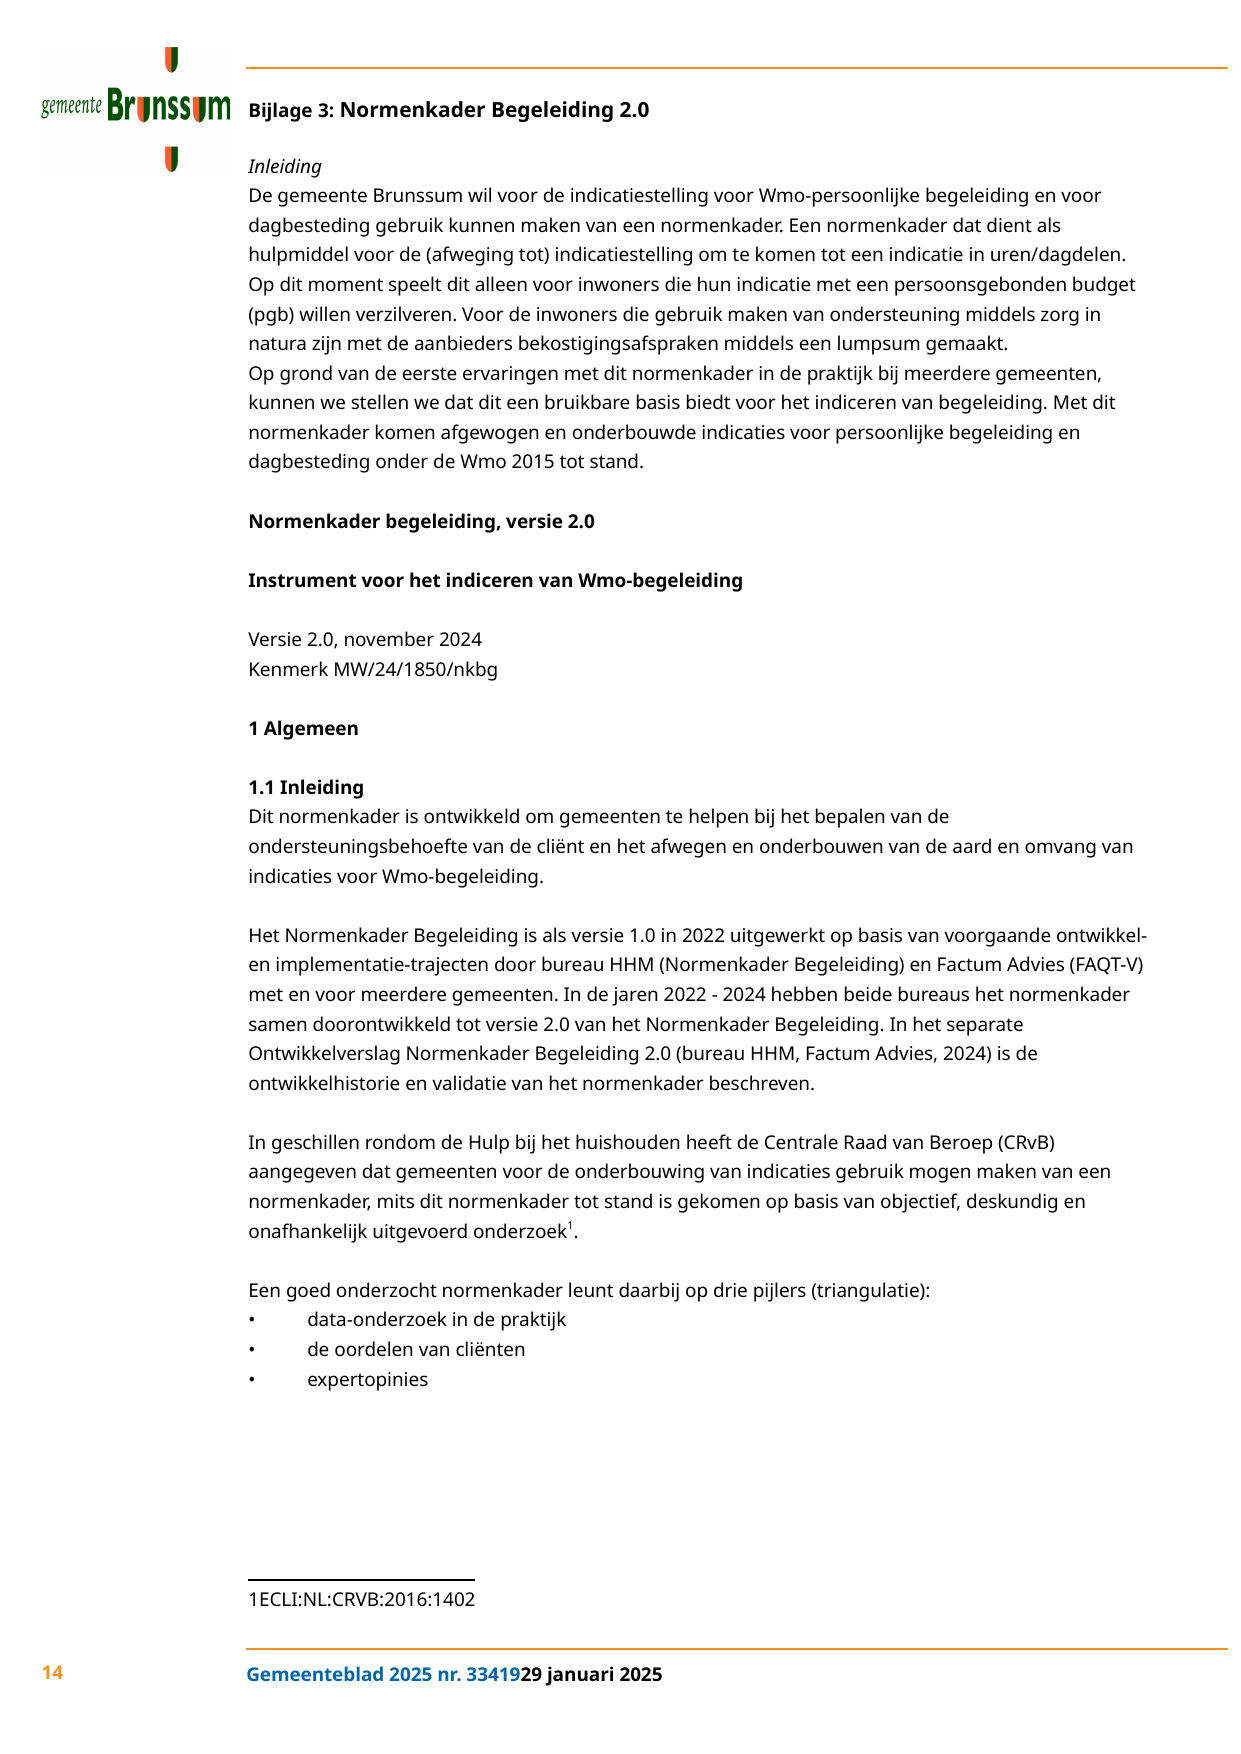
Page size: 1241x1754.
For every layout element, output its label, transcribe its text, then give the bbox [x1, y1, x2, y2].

text In geschillen rondom de Hulp bij het huishouden heeft de Centrale Raad van Beroep (CRvB) aangegeven dat gemeenten voor de onderbouwing van indicaties gebruik mogen maken van een normenkader, mits dit normenkader tot stand is gekomen op basis van objectief, deskundig en onafhankelijk uitgevoerd onderzoek. [248, 1129, 1152, 1244]
text Bijlage 3: Normenkader Begeleiding 2.0 [248, 95, 1152, 123]
list de oordelen van cliënten [248, 1336, 1152, 1362]
text Instrument voor het indiceren van Wmo-begeleiding [248, 567, 1152, 593]
text De gemeente Brunssum wil voor de indicatiestelling voor Wmo-persoonlijke begeleiding en voor dagbesteding gebruik kunnen maken van een normenkader. Een normenkader dat dient als hulpmiddel voor de (afweging tot) indicatiestelling om te komen tot een indicatie in uren/dagdelen. Op dit moment speelt dit alleen voor inwoners die hun indicatie met een persoonsgebonden budget (pgb) willen verzilveren. Voor de inwoners die gebruik maken van ondersteuning middels zorg in natura zijn met de aanbieders bekostigingsafspraken middels een lumpsum gemaakt. [248, 182, 1152, 356]
text ECLI:NL:CRVB:2016:1402 [248, 1586, 1152, 1612]
text Het Normenkader Begeleiding is als versie 1.0 in 2022 uitgewerkt op basis van voorgaande ontwikkel- en implementatie-trajecten door bureau HHM (Normenkader Begeleiding) en Factum Advies (FAQT-V) met en voor meerdere gemeenten. In de jaren 2022 - 2024 hebben beide bureaus het normenkader samen doorontwikkeld tot versie 2.0 van het Normenkader Begeleiding. In het separate Ontwikkelverslag Normenkader Begeleiding 2.0 (bureau HHM, Factum Advies, 2024) is de ontwikkelhistorie en validatie van het normenkader beschreven. [248, 922, 1152, 1096]
text Versie 2.0, november 2024 [248, 626, 1152, 652]
list data-onderzoek in de praktijk [248, 1307, 1152, 1332]
text 1 Algemeen [248, 715, 1152, 741]
text Een goed onderzocht normenkader leunt daarbij op drie pijlers (triangulatie): [248, 1277, 1152, 1303]
text Dit normenkader is ontwikkeld om gemeenten te helpen bij het bepalen van de ondersteuningsbehoefte van de cliënt en het afwegen en onderbouwen van de aard en omvang van indicaties voor Wmo-begeleiding. [248, 804, 1152, 889]
picture [41, 47, 231, 172]
text Inleiding [248, 153, 1152, 179]
text Op grond van de eerste ervaringen met dit normenkader in de praktijk bij meerdere gemeenten, kunnen we stellen we dat dit een bruikbare basis biedt voor het indiceren van begeleiding. Met dit normenkader komen afgewogen en onderbouwde indicaties voor persoonlijke begeleiding en dagbesteding onder de Wmo 2015 tot stand. [248, 360, 1152, 474]
text Kenmerk MW/24/1850/nkbg [248, 656, 1152, 682]
list expertopinies [248, 1366, 1152, 1392]
text Normenkader begeleiding, versie 2.0 [248, 508, 1152, 534]
text 1.1 Inleiding [248, 774, 1152, 800]
